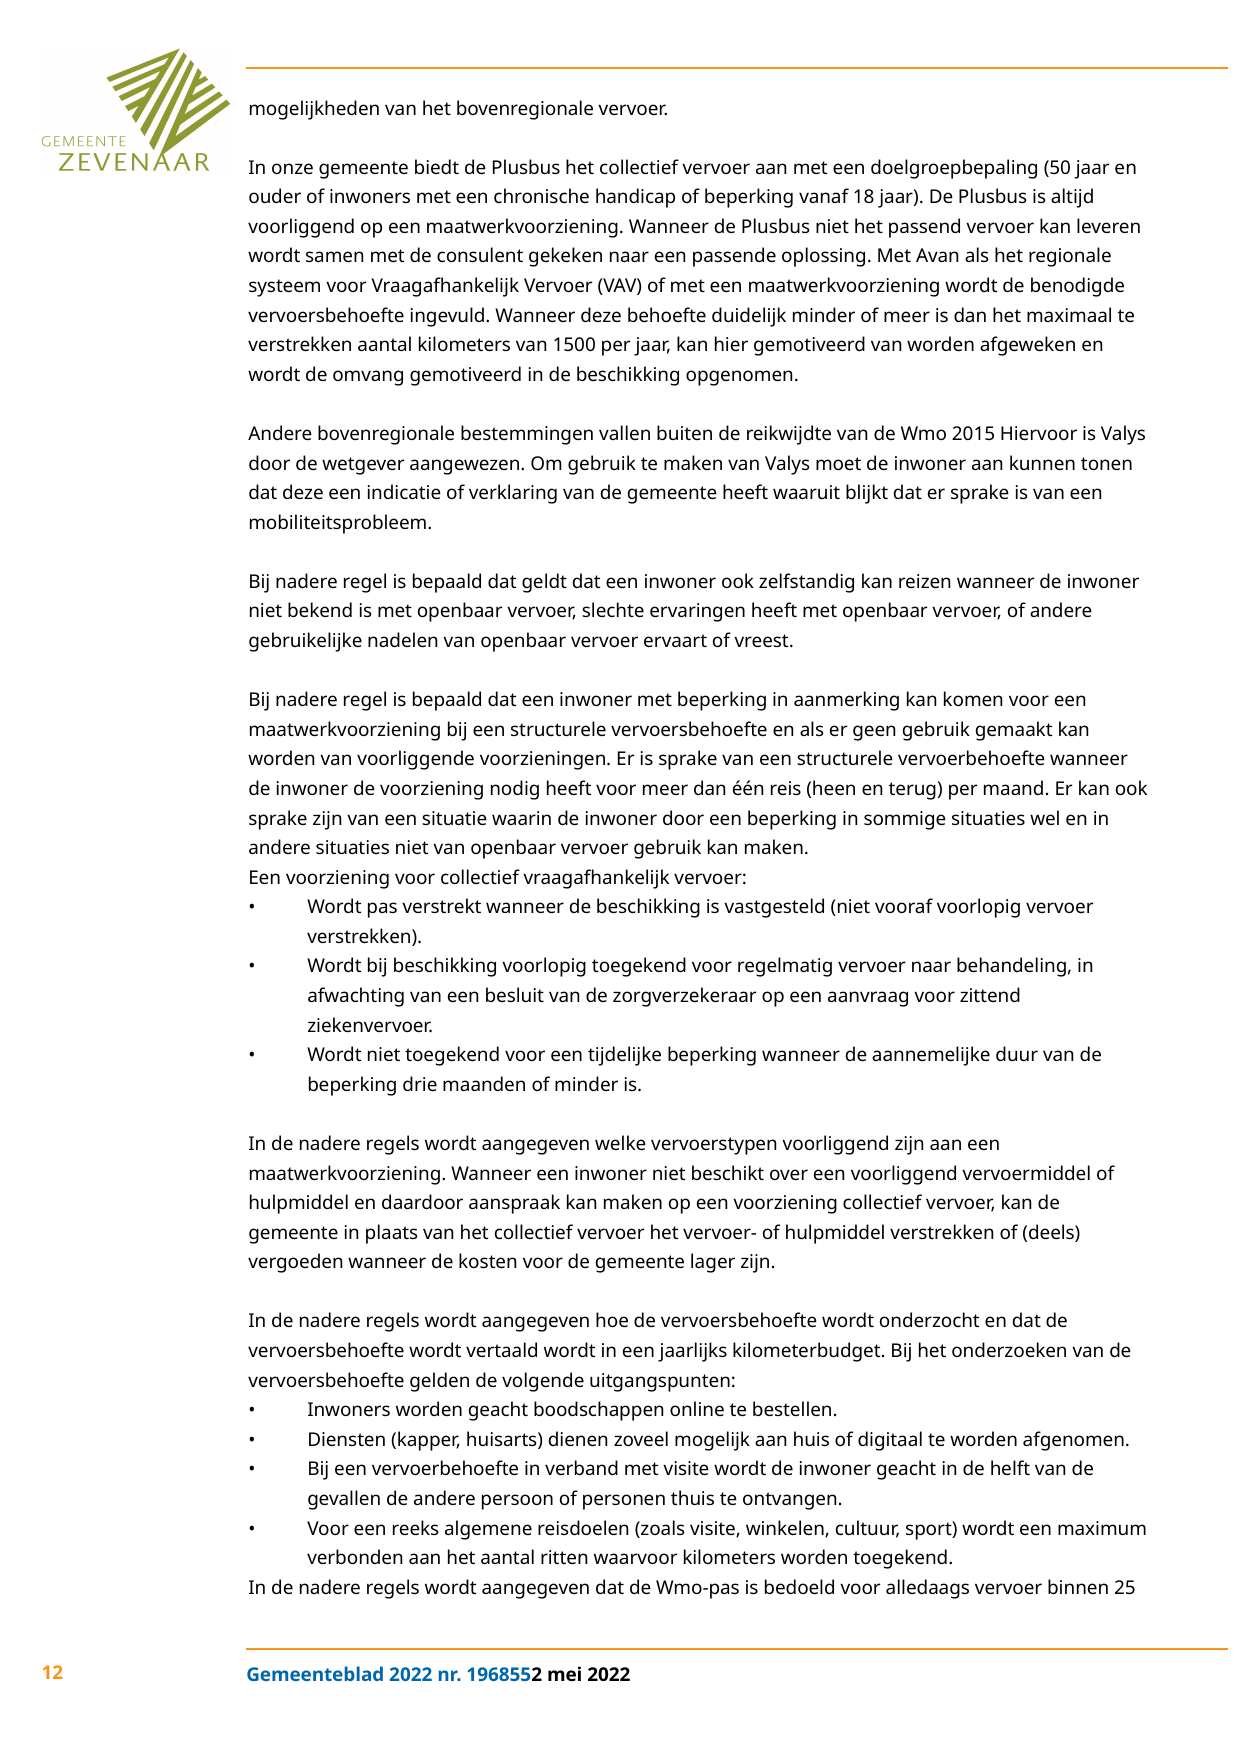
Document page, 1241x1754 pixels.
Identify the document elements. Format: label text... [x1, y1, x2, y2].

text Bij nadere regel is bepaald dat geldt dat een inwoner ook zelfstandig kan reizen wanneer de inwoner niet bekend is met openbaar vervoer, slechte ervaringen heeft met openbaar vervoer, of andere gebruikelijke nadelen van openbaar vervoer ervaart of vreest. [248, 568, 1152, 653]
text Bij nadere regel is bepaald dat een inwoner met beperking in aanmerking kan komen voor een maatwerkvoorziening bij een structurele vervoersbehoefte en als er geen gebruik gemaakt kan worden van voorliggende voorzieningen. Er is sprake van een structurele vervoerbehoefte wanneer de inwoner de voorziening nodig heeft voor meer dan één reis (heen en terug) per maand. Er kan ook sprake zijn van een situatie waarin de inwoner door een beperking in sommige situaties wel en in andere situaties niet van openbaar vervoer gebruik kan maken. [248, 686, 1152, 860]
list Inwoners worden geacht boodschappen online te bestellen. [248, 1396, 1152, 1422]
list Wordt pas verstrekt wanneer de beschikking is vastgesteld (niet vooraf voorlopig vervoer verstrekken). [248, 893, 1152, 949]
text In onze gemeente biedt de Plusbus het collectief vervoer aan met een doelgroepbepaling (50 jaar en ouder of inwoners met een chronische handicap of beperking vanaf 18 jaar). De Plusbus is altijd voorliggend op een maatwerkvoorziening. Wanneer de Plusbus niet het passend vervoer kan leveren wordt samen met de consulent gekeken naar een passende oplossing. Met Avan als het regionale systeem voor Vraagafhankelijk Vervoer (VAV) of met een maatwerkvoorziening wordt de benodigde vervoersbehoefte ingevuld. Wanneer deze behoefte duidelijk minder of meer is dan het maximaal te verstrekken aantal kilometers van 1500 per jaar, kan hier gemotiveerd van worden afgeweken en wordt de omvang gemotiveerd in de beschikking opgenomen. [248, 154, 1152, 387]
list Bij een vervoerbehoefte in verband met visite wordt de inwoner geacht in de helft van de gevallen de andere persoon of personen thuis te ontvangen. [248, 1456, 1152, 1511]
list Voor een reeks algemene reisdoelen (zoals visite, winkelen, cultuur, sport) wordt een maximum verbonden aan het aantal ritten waarvoor kilometers worden toegekend. [248, 1515, 1152, 1570]
list Wordt niet toegekend voor een tijdelijke beperking wanneer de aannemelijke duur van de beperking drie maanden of minder is. [248, 1041, 1152, 1097]
text In de nadere regels wordt aangegeven hoe de vervoersbehoefte wordt onderzocht en dat de vervoersbehoefte wordt vertaald wordt in een jaarlijks kilometerbudget. Bij het onderzoeken van de vervoersbehoefte gelden de volgende uitgangspunten: [248, 1308, 1152, 1393]
text Andere bovenregionale bestemmingen vallen buiten de reikwijdte van de Wmo 2015 Hiervoor is Valys door de wetgever aangewezen. Om gebruik te maken van Valys moet de inwoner aan kunnen tonen dat deze een indicatie of verklaring van de gemeente heeft waaruit blijkt dat er sprake is van een mobiliteitsprobleem. [248, 420, 1152, 535]
text Een voorziening voor collectief vraagafhankelijk vervoer: [248, 864, 1152, 890]
text In de nadere regels wordt aangegeven welke vervoerstypen voorliggend zijn aan een maatwerkvoorziening. Wanneer een inwoner niet beschikt over een voorliggend vervoermiddel of hulpmiddel en daardoor aanspraak kan maken op een voorziening collectief vervoer, kan de gemeente in plaats van het collectief vervoer het vervoer- of hulpmiddel verstrekken of (deels) vergoeden wanneer de kosten voor de gemeente lager zijn. [248, 1130, 1152, 1274]
picture [41, 47, 231, 172]
list Wordt bij beschikking voorlopig toegekend voor regelmatig vervoer naar behandeling, in afwachting van een besluit van de zorgverzekeraar op een aanvraag voor zittend ziekenvervoer. [248, 953, 1152, 1038]
list Diensten (kapper, huisarts) dienen zoveel mogelijk aan huis of digitaal te worden afgenomen. [248, 1426, 1152, 1452]
text mogelijkheden van het bovenregionale vervoer. [248, 95, 1152, 121]
text In de nadere regels wordt aangegeven dat de Wmo-pas is bedoeld voor alledaags vervoer binnen 25 [248, 1574, 1152, 1600]
